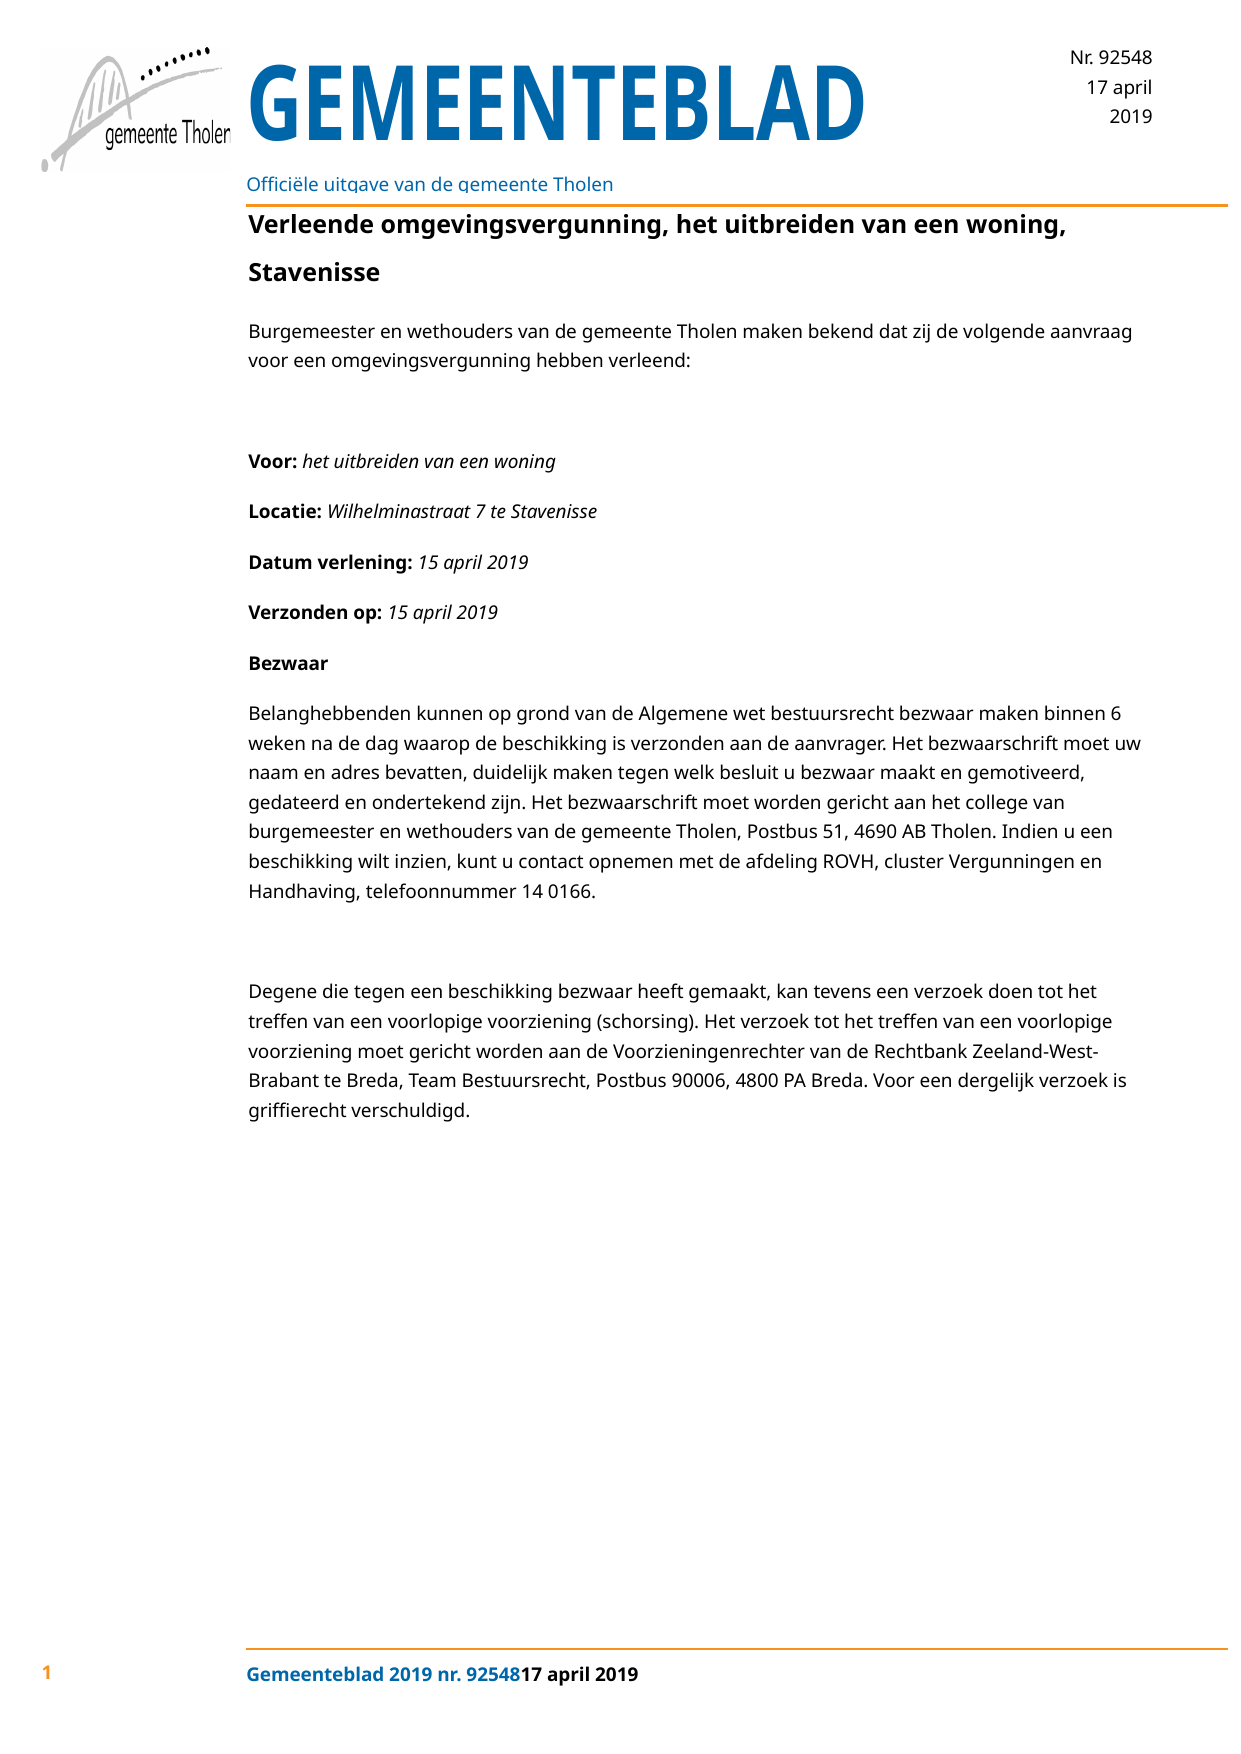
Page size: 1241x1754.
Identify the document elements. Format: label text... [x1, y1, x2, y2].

text Locatie: Wilhelminastraat 7 te Stavenisse [248, 499, 1152, 524]
text Verzonden op: 15 april 2019 [248, 599, 1152, 625]
text Voor: het uitbreiden van een woning [248, 448, 1152, 474]
text Verleende omgevingsvergunning, het uitbreiden van een woning, Stavenisse [248, 207, 1152, 288]
text Belanghebbenden kunnen op grond van de Algemene wet bestuursrecht bezwaar maken binnen 6 weken na de dag waarop de beschikking is verzonden aan de aanvrager. Het bezwaarschrift moet uw naam en adres bevatten, duidelijk maken tegen welk besluit u bezwaar maakt en gemotiveerd, gedateerd en ondertekend zijn. Het bezwaarschrift moet worden gericht aan het college van burgemeester en wethouders van de gemeente Tholen, Postbus 51, 4690 AB Tholen. Indien u een beschikking wilt inzien, kunt u contact opnemen met de afdeling ROVH, cluster Vergunningen en Handhaving, telefoonnummer 14 0166. [248, 700, 1152, 904]
picture [41, 47, 231, 172]
text Bezwaar [248, 650, 1152, 676]
text Burgemeester en wethouders van de gemeente Tholen maken bekend dat zij de volgende aanvraag voor een omgevingsvergunning hebben verleend: [248, 318, 1152, 373]
text Datum verlening: 15 april 2019 [248, 549, 1152, 575]
text Degene die tegen een beschikking bezwaar heeft gemaakt, kan tevens een verzoek doen tot het treffen van een voorlopige voorziening (schorsing). Het verzoek tot het treffen van een voorlopige voorziening moet gericht worden aan de Voorzieningenrechter van de Rechtbank Zeeland-West-Brabant te Breda, Team Bestuursrecht, Postbus 90006, 4800 PA Breda. Voor een dergelijk verzoek is griffierecht verschuldigd. [248, 979, 1152, 1123]
